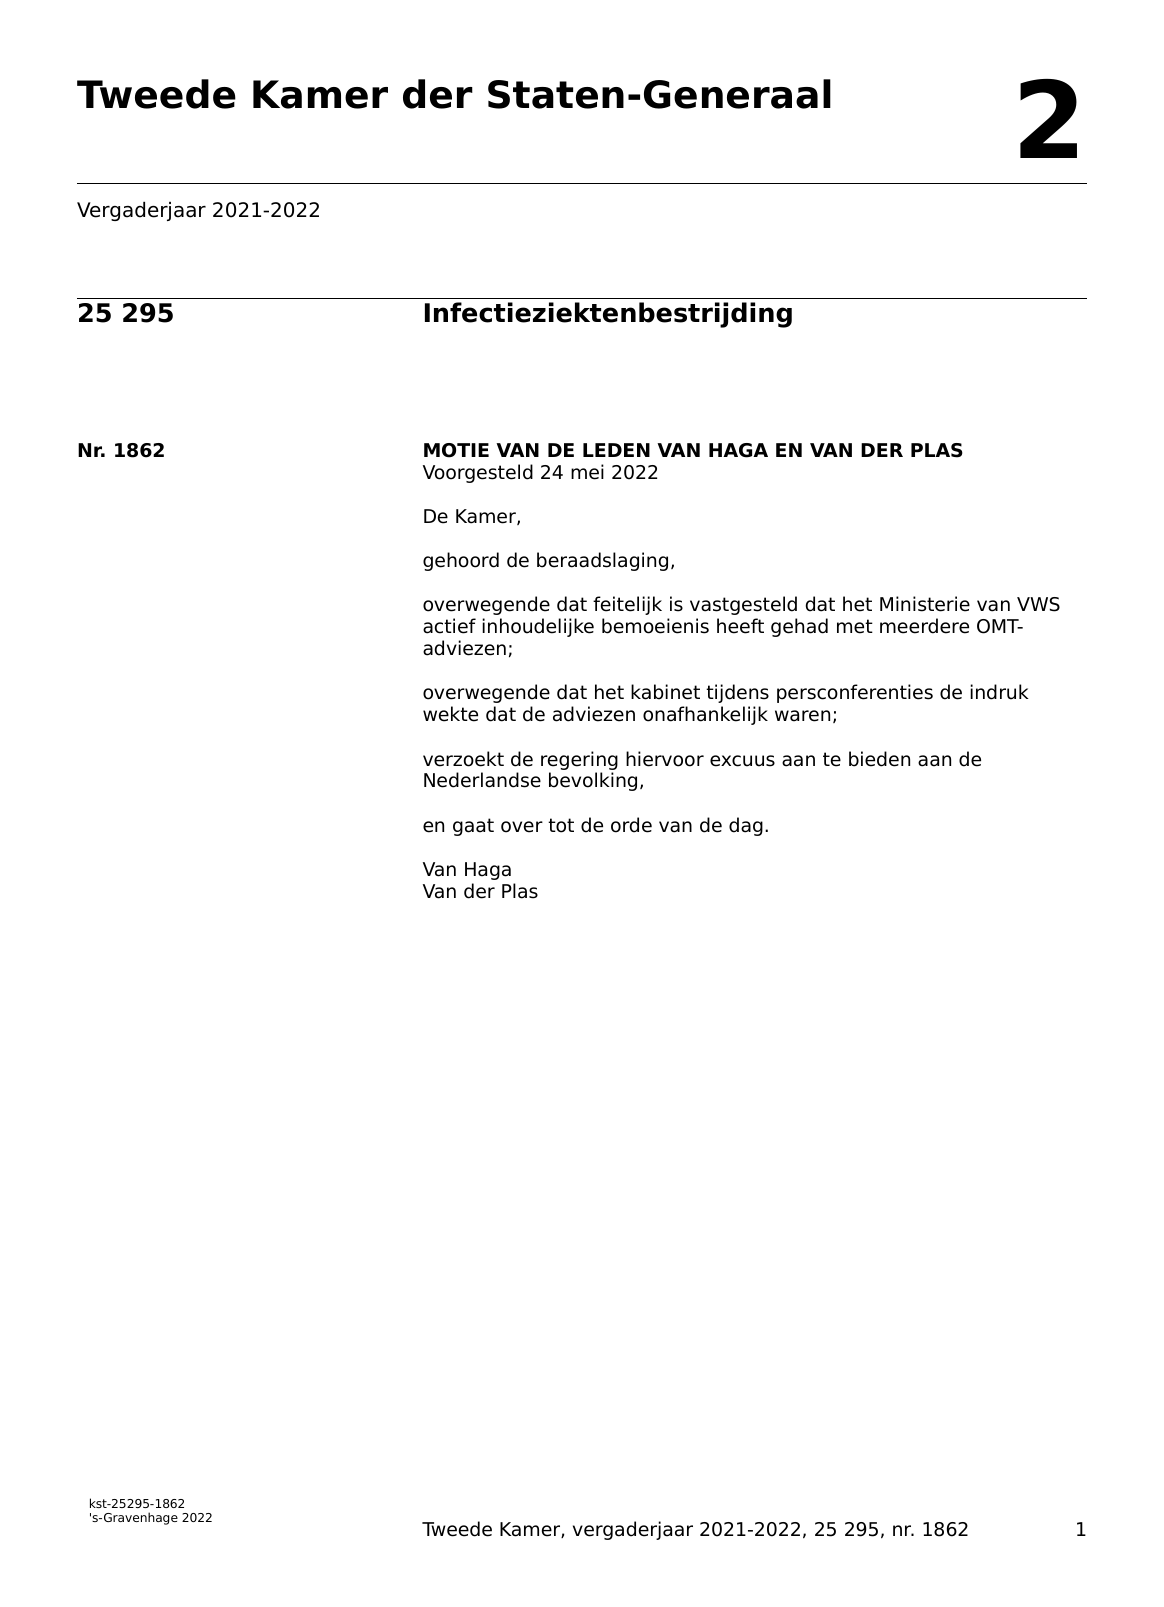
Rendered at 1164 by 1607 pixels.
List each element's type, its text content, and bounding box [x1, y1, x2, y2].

subtitle 25 295 Infectieziektenbestrijding [77, 299, 1087, 329]
subtitle Nr. 1862 MOTIE VAN DE LEDEN VAN HAGA EN VAN DER PLAS [77, 440, 1087, 462]
text kst-25295-1862 [88, 1497, 323, 1511]
text verzoekt de regering hiervoor excuus aan te bieden aan de Nederlandse bevolking, [422, 748, 1087, 792]
table_header Tweede Kamer der Staten-Generaal [77, 59, 886, 183]
text overwegende dat het kabinet tijdens persconferenties de indruk wekte dat de adviezen onafhankelijk waren; [422, 682, 1087, 726]
text overwegende dat feitelijk is vastgesteld dat het Ministerie van VWS actief inhoudelijke bemoeienis heeft gehad met meerdere OMT-adviezen; [422, 594, 1087, 660]
text en gaat over tot de orde van de dag. [422, 814, 1087, 837]
table_cell Vergaderjaar 2021-2022 [77, 184, 1087, 298]
text Van der Plas [422, 881, 1087, 903]
table_header 2 [886, 59, 1087, 183]
text gehoord de beraadslaging, [422, 550, 1087, 572]
text De Kamer, [422, 506, 1087, 528]
text Van Haga [422, 859, 1087, 881]
text Voorgesteld 24 mei 2022 [422, 462, 1087, 484]
text 's-Gravenhage 2022 [88, 1511, 323, 1525]
